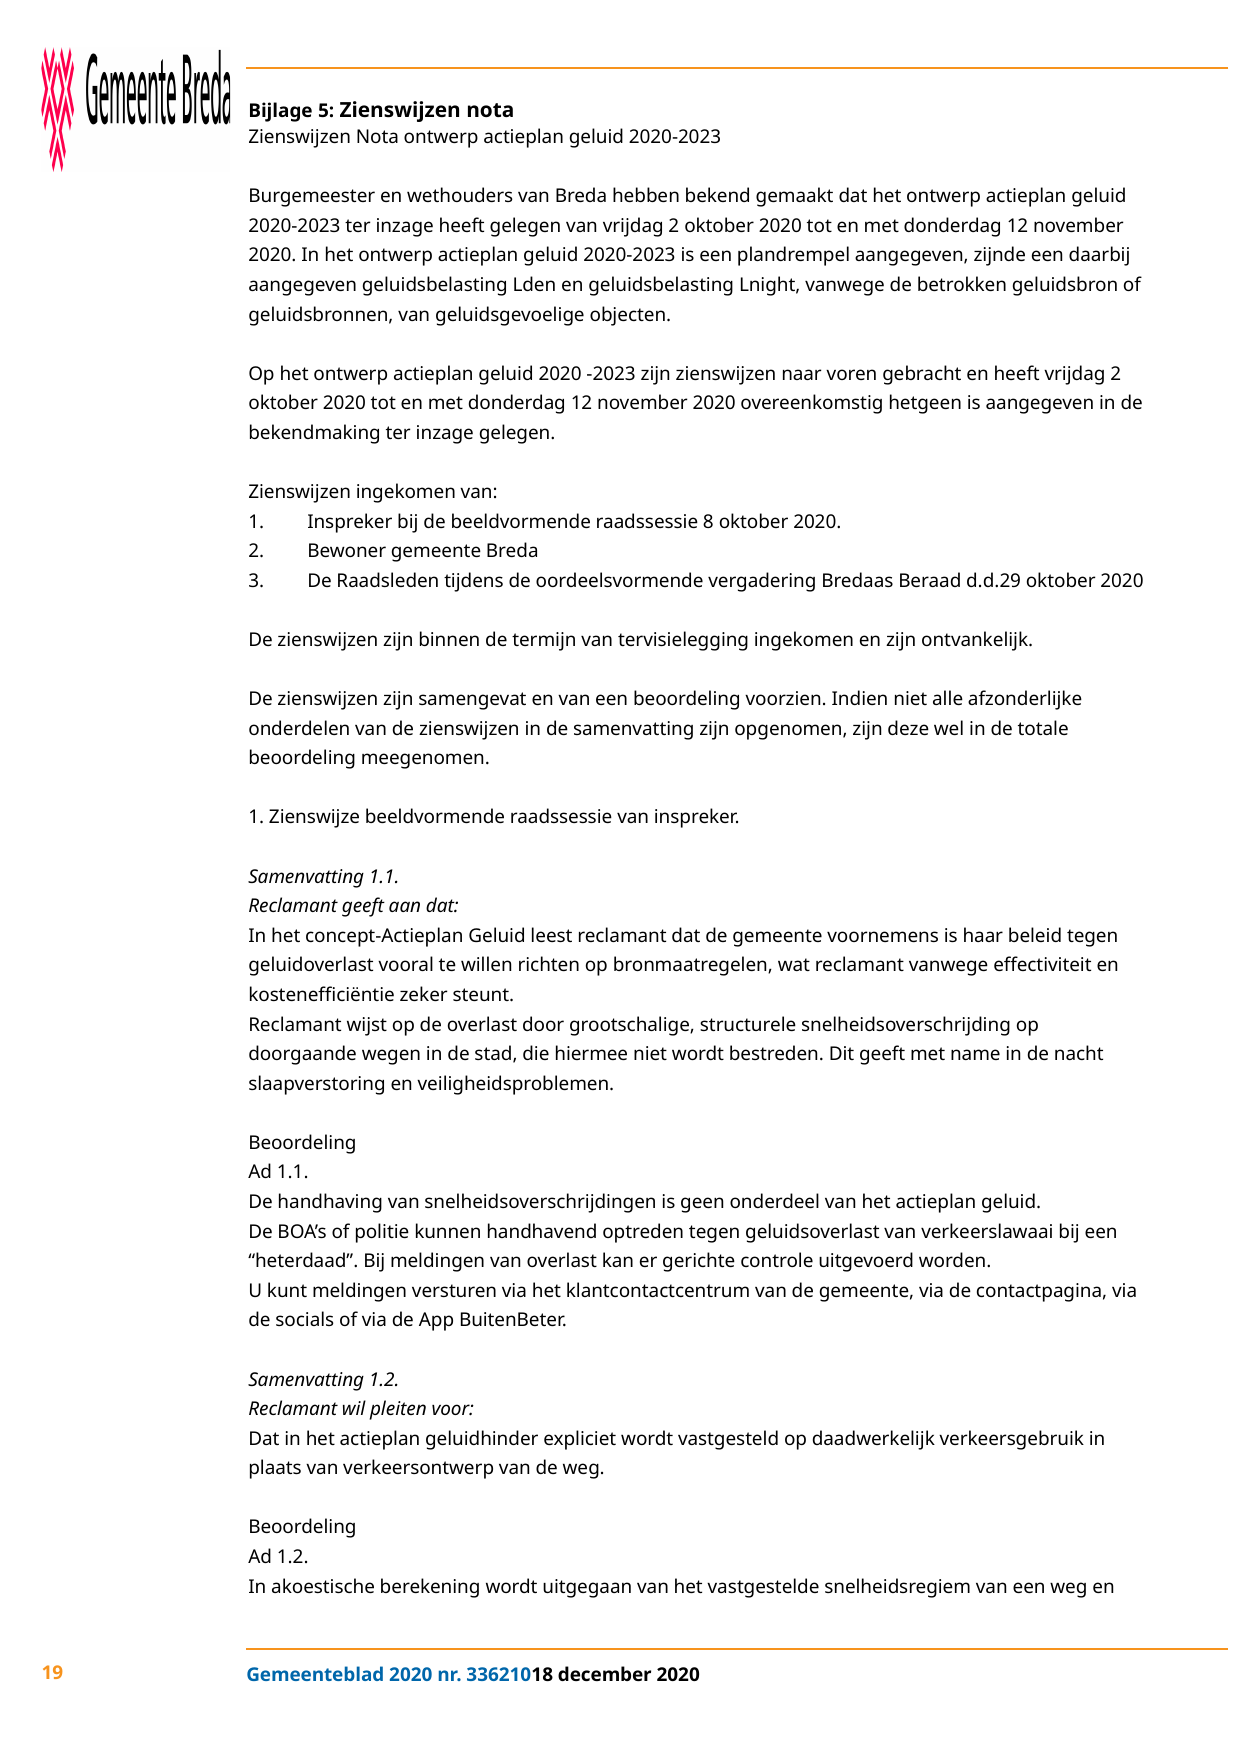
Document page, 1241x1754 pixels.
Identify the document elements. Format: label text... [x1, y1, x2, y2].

text Zienswijzen ingekomen van: [248, 478, 1152, 504]
text In akoestische berekening wordt uitgegaan van het vastgestelde snelheidsregiem van een weg en [248, 1573, 1152, 1599]
list Bewoner gemeente Breda [248, 537, 1152, 563]
text 1. Zienswijze beeldvormende raadssessie van inspreker. [248, 804, 1152, 829]
text Reclamant geeft aan dat: [248, 892, 1152, 918]
text Beoordeling [248, 1514, 1152, 1539]
text Samenvatting 1.2. [248, 1366, 1152, 1392]
text Beoordeling [248, 1129, 1152, 1155]
text De zienswijzen zijn samengevat en van een beoordeling voorzien. Indien niet alle afzonderlijke [248, 685, 1152, 711]
text onderdelen van de zienswijzen in de samenvatting zijn opgenomen, zijn deze wel in de totale [248, 715, 1152, 741]
text In het concept-Actieplan Geluid leest reclamant dat de gemeente voornemens is haar beleid tegen geluidoverlast vooral te willen richten op bronmaatregelen, wat reclamant vanwege effectiviteit en kostenefficiëntie zeker steunt. [248, 922, 1152, 1007]
list De Raadsleden tijdens de oordeelsvormende vergadering Bredaas Beraad d.d.29 oktober 2020 [248, 567, 1152, 593]
text De zienswijzen zijn binnen de termijn van tervisielegging ingekomen en zijn ontvankelijk. [248, 626, 1152, 652]
text Ad 1.1. [248, 1159, 1152, 1184]
text Ad 1.2. [248, 1543, 1152, 1569]
list Inspreker bij de beeldvormende raadssessie 8 oktober 2020. [248, 508, 1152, 534]
text De handhaving van snelheidsoverschrijdingen is geen onderdeel van het actieplan geluid. [248, 1188, 1152, 1214]
text Reclamant wil pleiten voor: [248, 1395, 1152, 1421]
text De BOA’s of politie kunnen handhavend optreden tegen geluidsoverlast van verkeerslawaai bij een “heterdaad”. Bij meldingen van overlast kan er gerichte controle uitgevoerd worden. [248, 1218, 1152, 1273]
text Op het ontwerp actieplan geluid 2020 -2023 zijn zienswijzen naar voren gebracht en heeft vrijdag 2 oktober 2020 tot en met donderdag 12 november 2020 overeenkomstig hetgeen is aangegeven in de bekendmaking ter inzage gelegen. [248, 360, 1152, 445]
text Samenvatting 1.1. [248, 863, 1152, 889]
picture [41, 47, 231, 172]
text Burgemeester en wethouders van Breda hebben bekend gemaakt dat het ontwerp actieplan geluid 2020-2023 ter inzage heeft gelegen van vrijdag 2 oktober 2020 tot en met donderdag 12 november 2020. In het ontwerp actieplan geluid 2020-2023 is een plandrempel aangegeven, zijnde een daarbij aangegeven geluidsbelasting Lden en geluidsbelasting Lnight, vanwege de betrokken geluidsbron of geluidsbronnen, van geluidsgevoelige objecten. [248, 182, 1152, 327]
text Dat in het actieplan geluidhinder expliciet wordt vastgesteld op daadwerkelijk verkeersgebruik in plaats van verkeersontwerp van de weg. [248, 1425, 1152, 1480]
text Bijlage 5: Zienswijzen nota [248, 95, 1152, 123]
text Reclamant wijst op de overlast door grootschalige, structurele snelheidsoverschrijding op doorgaande wegen in de stad, die hiermee niet wordt bestreden. Dit geeft met name in de nacht slaapverstoring en veiligheidsproblemen. [248, 1011, 1152, 1096]
text Zienswijzen Nota ontwerp actieplan geluid 2020-2023 [248, 123, 1152, 149]
text beoordeling meegenomen. [248, 744, 1152, 770]
text U kunt meldingen versturen via het klantcontactcentrum van de gemeente, via de contactpagina, via de socials of via de App BuitenBeter. [248, 1277, 1152, 1332]
